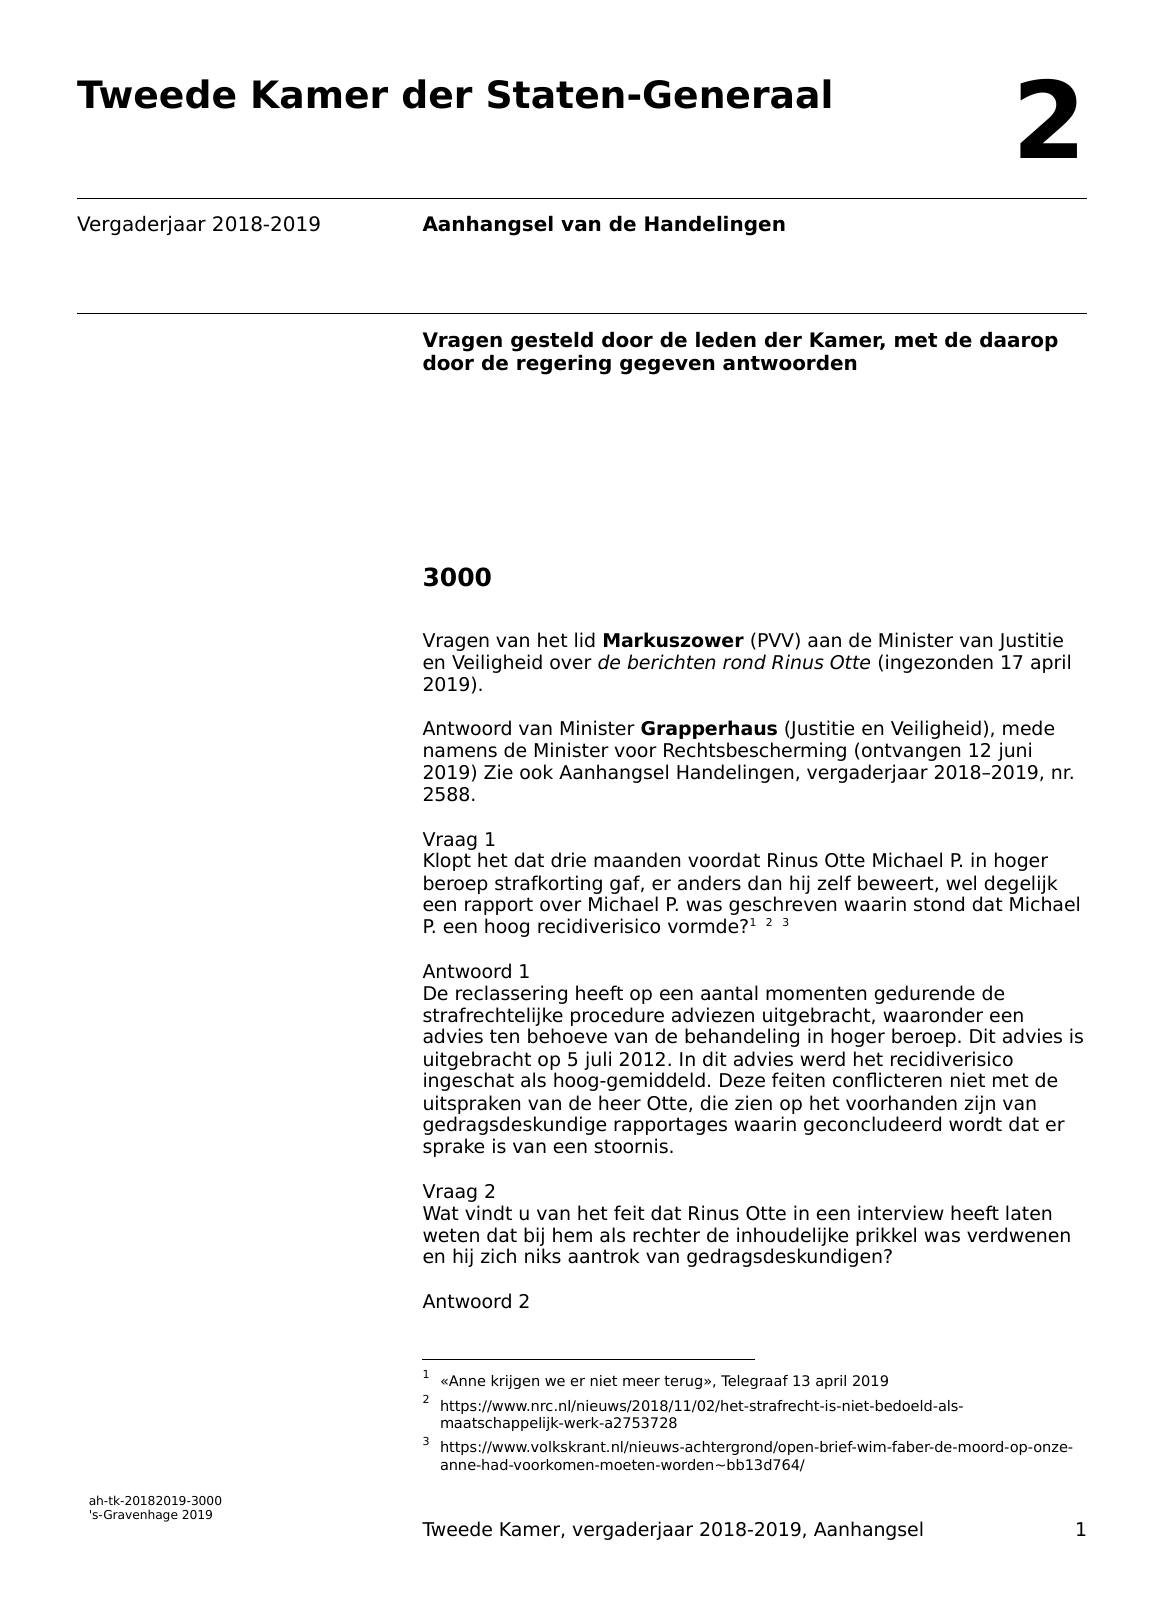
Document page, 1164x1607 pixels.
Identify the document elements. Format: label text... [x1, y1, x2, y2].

text Vraag 2 [422, 1181, 1087, 1202]
text Klopt het dat drie maanden voordat Rinus Otte Michael P. in hoger beroep strafkorting gaf, er anders dan hij zelf beweert, wel degelijk een rapport over Michael P. was geschreven waarin stond dat Michael P. een hoog recidiverisico vormde? [422, 850, 1087, 938]
text «Anne krijgen we er niet meer terug», Telegraaf 13 april 2019 [422, 1368, 1087, 1391]
text Vragen van het lid Markuszower (PVV) aan de Minister van Justitie en Veiligheid over de berichten rond Rinus Otte (ingezonden 17 april 2019). [422, 630, 1087, 696]
text 3000 [422, 563, 1087, 592]
text 's-Gravenhage 2019 [88, 1508, 323, 1522]
table_header Tweede Kamer der Staten-Generaal [77, 59, 886, 198]
table_cell [77, 314, 422, 375]
text Vraag 1 [422, 828, 1087, 850]
table_cell Aanhangsel van de Handelingen [422, 199, 1087, 313]
text Antwoord 1 [422, 961, 1087, 982]
text Antwoord van Minister Grapperhaus (Justitie en Veiligheid), mede namens de Minister voor Rechtsbescherming (ontvangen 12 juni 2019) Zie ook Aanhangsel Handelingen, vergaderjaar 2018–2019, nr. 2588. [422, 718, 1087, 806]
text https://www.volkskrant.nl/nieuws-achtergrond/open-brief-wim-faber-de-moord-op-onze-anne-had-voorkomen-moeten-worden~bb13d764/ [422, 1435, 1087, 1474]
text https://www.nrc.nl/nieuws/2018/11/02/het-strafrecht-is-niet-bedoeld-als-maatschappelijk-werk-a2753728 [422, 1393, 1087, 1432]
table_cell Vergaderjaar 2018-2019 [77, 199, 422, 313]
text Wat vindt u van het feit dat Rinus Otte in een interview heeft laten weten dat bij hem als rechter de inhoudelijke prikkel was verdwenen en hij zich niks aantrok van gedragsdeskundigen? [422, 1202, 1087, 1268]
table_header 2 [886, 59, 1087, 198]
table_cell Vragen gesteld door de leden der Kamer, met de daarop door de regering gegeven antwoorden [422, 314, 1087, 375]
text Antwoord 2 [422, 1291, 1087, 1313]
text De reclassering heeft op een aantal momenten gedurende de strafrechtelijke procedure adviezen uitgebracht, waaronder een advies ten behoeve van de behandeling in hoger beroep. Dit advies is uitgebracht op 5 juli 2012. In dit advies werd het recidiverisico ingeschat als hoog-gemiddeld. Deze feiten conflicteren niet met de uitspraken van de heer Otte, die zien op het voorhanden zijn van gedragsdeskundige rapportages waarin geconcludeerd wordt dat er sprake is van een stoornis. [422, 982, 1087, 1158]
text ah-tk-20182019-3000 [88, 1494, 323, 1508]
